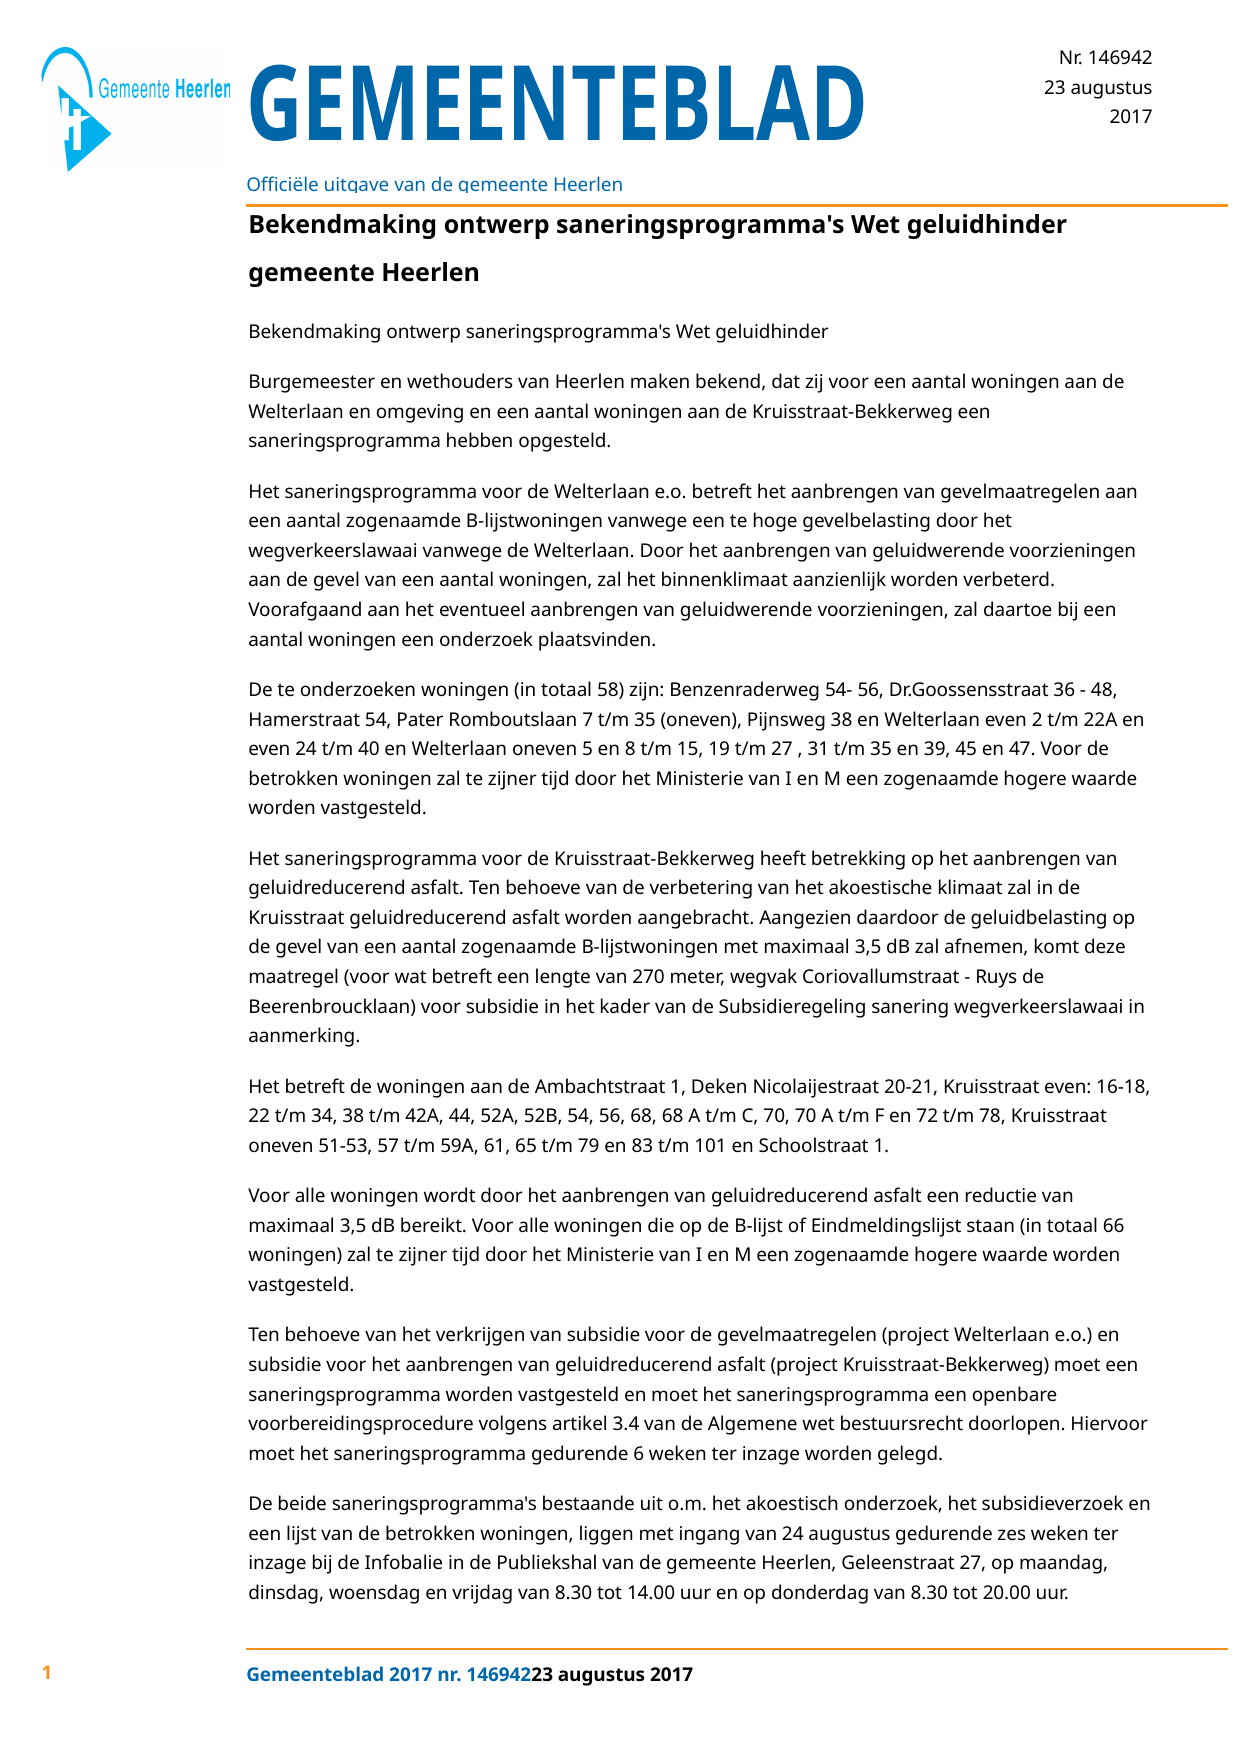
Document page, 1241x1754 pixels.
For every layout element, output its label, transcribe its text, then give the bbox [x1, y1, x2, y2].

text De te onderzoeken woningen (in totaal 58) zijn: Benzenraderweg 54- 56, Dr.Goossensstraat 36 - 48, Hamerstraat 54, Pater Romboutslaan 7 t/m 35 (oneven), Pijnsweg 38 en Welterlaan even 2 t/m 22A en even 24 t/m 40 en Welterlaan oneven 5 en 8 t/m 15, 19 t/m 27 , 31 t/m 35 en 39, 45 en 47. Voor de betrokken woningen zal te zijner tijd door het Ministerie van I en M een zogenaamde hogere waarde worden vastgesteld. [248, 676, 1152, 820]
text Bekendmaking ontwerp saneringsprogramma's Wet geluidhinder gemeente Heerlen [248, 207, 1152, 288]
text De beide saneringsprogramma's bestaande uit o.m. het akoestisch onderzoek, het subsidieverzoek en een lijst van de betrokken woningen, liggen met ingang van 24 augustus gedurende zes weken ter inzage bij de Infobalie in de Publiekshal van de gemeente Heerlen, Geleenstraat 27, op maandag, dinsdag, woensdag en vrijdag van 8.30 tot 14.00 uur en op donderdag van 8.30 tot 20.00 uur. [248, 1490, 1152, 1605]
picture [41, 47, 231, 172]
text Het saneringsprogramma voor de Kruisstraat-Bekkerweg heeft betrekking op het aanbrengen van geluidreducerend asfalt. Ten behoeve van de verbetering van het akoestische klimaat zal in de Kruisstraat geluidreducerend asfalt worden aangebracht. Aangezien daardoor de geluidbelasting op de gevel van een aantal zogenaamde B-lijstwoningen met maximaal 3,5 dB zal afnemen, komt deze maatregel (voor wat betreft een lengte van 270 meter, wegvak Coriovallumstraat - Ruys de Beerenbroucklaan) voor subsidie in het kader van de Subsidieregeling sanering wegverkeerslawaai in aanmerking. [248, 845, 1152, 1048]
text Het betreft de woningen aan de Ambachtstraat 1, Deken Nicolaijestraat 20-21, Kruisstraat even: 16-18, 22 t/m 34, 38 t/m 42A, 44, 52A, 52B, 54, 56, 68, 68 A t/m C, 70, 70 A t/m F en 72 t/m 78, Kruisstraat oneven 51-53, 57 t/m 59A, 61, 65 t/m 79 en 83 t/m 101 en Schoolstraat 1. [248, 1073, 1152, 1158]
text Het saneringsprogramma voor de Welterlaan e.o. betreft het aanbrengen van gevelmaatregelen aan een aantal zogenaamde B-lijstwoningen vanwege een te hoge gevelbelasting door het wegverkeerslawaai vanwege de Welterlaan. Door het aanbrengen van geluidwerende voorzieningen aan de gevel van een aantal woningen, zal het binnenklimaat aanzienlijk worden verbeterd. Voorafgaand aan het eventueel aanbrengen van geluidwerende voorzieningen, zal daartoe bij een aantal woningen een onderzoek plaatsvinden. [248, 478, 1152, 652]
picture [41, 47, 58, 70]
text Voor alle woningen wordt door het aanbrengen van geluidreducerend asfalt een reductie van maximaal 3,5 dB bereikt. Voor alle woningen die op de B-lijst of Eindmeldingslijst staan (in totaal 66 woningen) zal te zijner tijd door het Ministerie van I en M een zogenaamde hogere waarde worden vastgesteld. [248, 1182, 1152, 1297]
text Bekendmaking ontwerp saneringsprogramma's Wet geluidhinder [248, 318, 1152, 344]
text Burgemeester en wethouders van Heerlen maken bekend, dat zij voor een aantal woningen aan de Welterlaan en omgeving en een aantal woningen aan de Kruisstraat-Bekkerweg een saneringsprogramma hebben opgesteld. [248, 368, 1152, 453]
text Ten behoeve van het verkrijgen van subsidie voor de gevelmaatregelen (project Welterlaan e.o.) en subsidie voor het aanbrengen van geluidreducerend asfalt (project Kruisstraat-Bekkerweg) moet een saneringsprogramma worden vastgesteld en moet het saneringsprogramma een openbare voorbereidingsprocedure volgens artikel 3.4 van de Algemene wet bestuursrecht doorlopen. Hiervoor moet het saneringsprogramma gedurende 6 weken ter inzage worden gelegd. [248, 1322, 1152, 1466]
